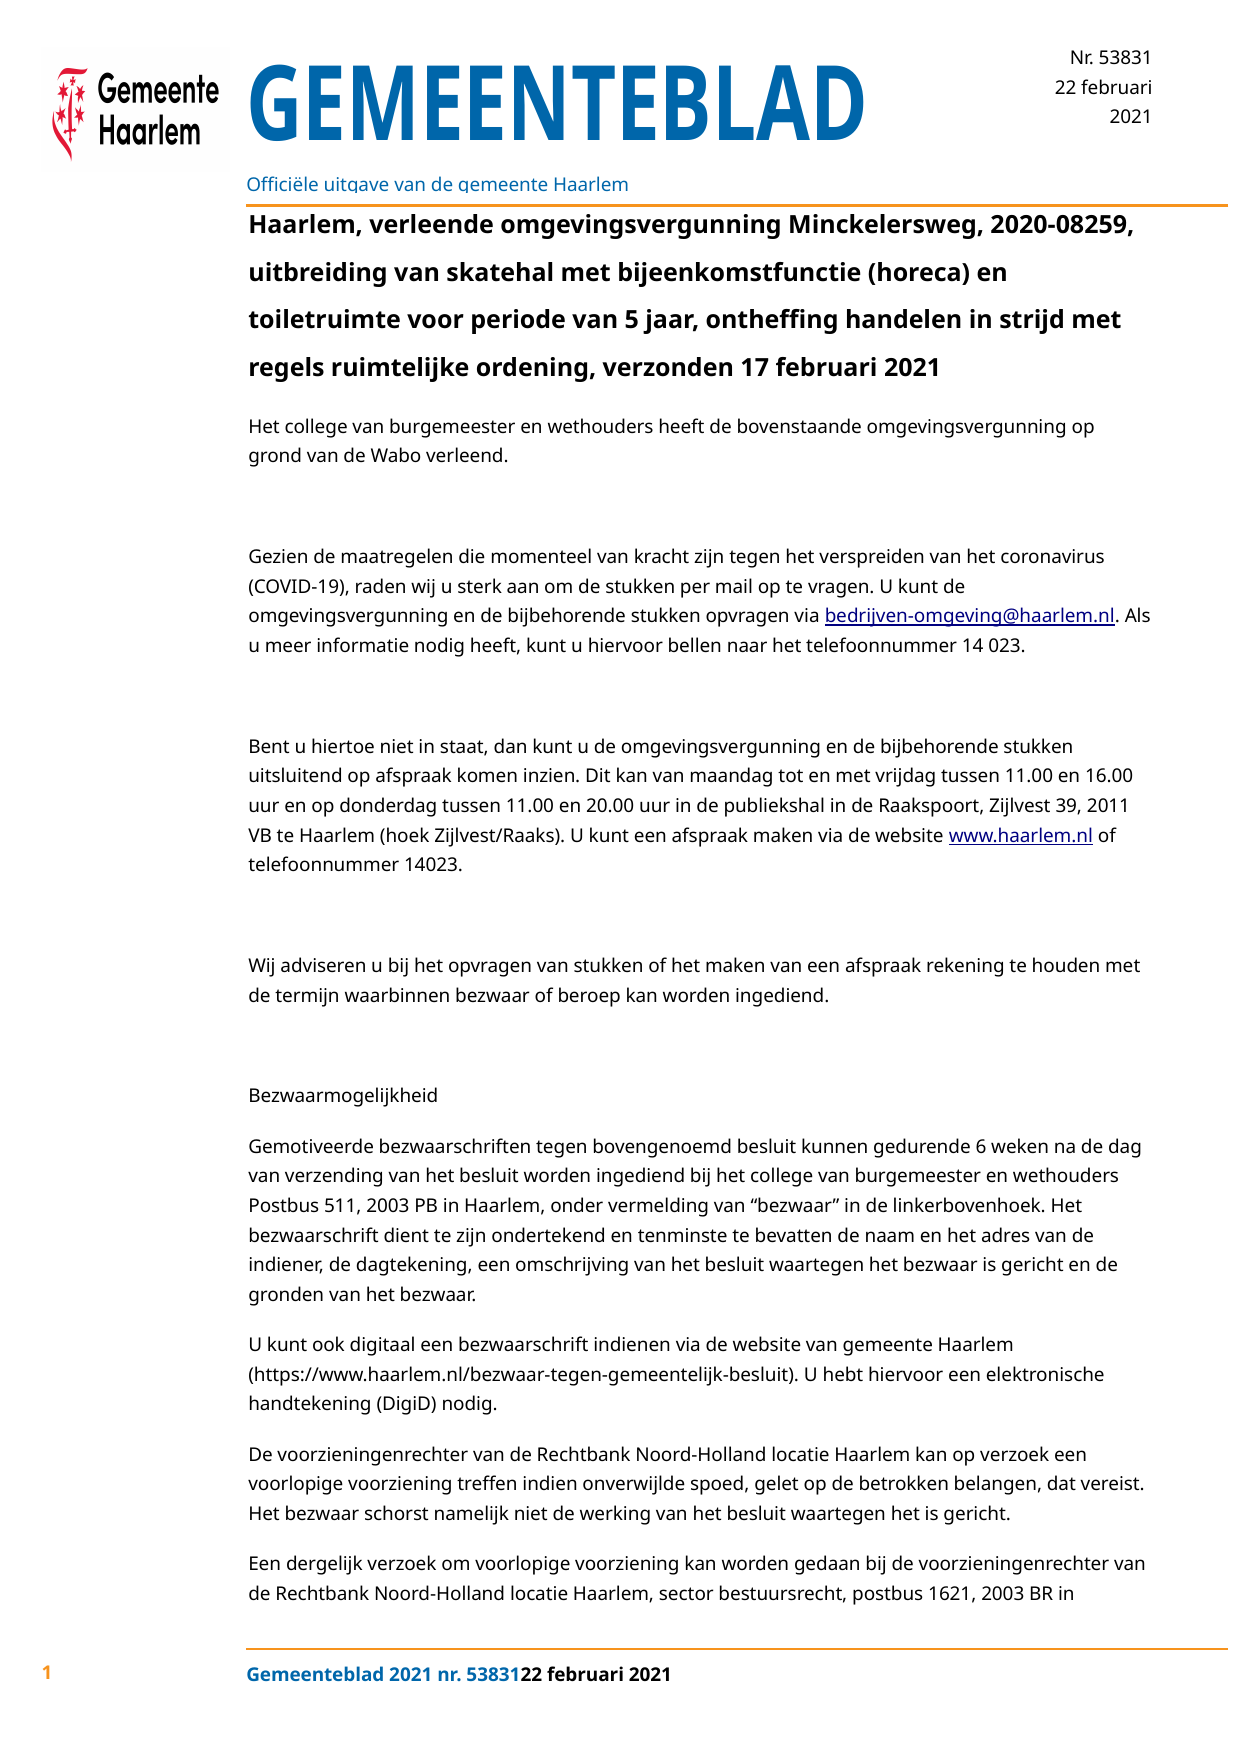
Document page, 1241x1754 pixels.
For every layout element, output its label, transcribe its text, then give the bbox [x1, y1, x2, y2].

text Haarlem, verleende omgevingsvergunning Minckelersweg, 2020-08259, uitbreiding van skatehal met bijeenkomstfunctie (horeca) en toiletruimte voor periode van 5 jaar, ontheffing handelen in strijd met regels ruimtelijke ordening, verzonden 17 februari 2021 [248, 207, 1152, 384]
text Wij adviseren u bij het opvragen van stukken of het maken van een afspraak rekening te houden met de termijn waarbinnen bezwaar of beroep kan worden ingediend. [248, 952, 1152, 1008]
text Gezien de maatregelen die momenteel van kracht zijn tegen het verspreiden van het coronavirus (COVID-19), raden wij u sterk aan om de stukken per mail op te vragen. U kunt de omgevingsvergunning en de bijbehorende stukken opvragen via bedrijven-omgeving@haarlem.nl. Als u meer informatie nodig heeft, kunt u hiervoor bellen naar het telefoonnummer 14 023. [248, 543, 1152, 658]
text Het college van burgemeester en wethouders heeft de bovenstaande omgevingsvergunning op grond van de Wabo verleend. [248, 413, 1152, 468]
text Een dergelijk verzoek om voorlopige voorziening kan worden gedaan bij de voorzieningenrechter van de Rechtbank Noord-Holland locatie Haarlem, sector bestuursrecht, postbus 1621, 2003 BR in [248, 1551, 1152, 1606]
text Bezwaarmogelijkheid [248, 1083, 1152, 1108]
text U kunt ook digitaal een bezwaarschrift indienen via de website van gemeente Haarlem (https://www.haarlem.nl/bezwaar-tegen-gemeentelijk-besluit). U hebt hiervoor een elektronische handtekening (DigiD) nodig. [248, 1331, 1152, 1416]
text Bent u hiertoe niet in staat, dan kunt u de omgevingsvergunning en de bijbehorende stukken uitsluitend op afspraak komen inzien. Dit kan van maandag tot en met vrijdag tussen 11.00 en 16.00 uur en op donderdag tussen 11.00 en 20.00 uur in de publiekshal in de Raakspoort, Zijlvest 39, 2011 VB te Haarlem (hoek Zijlvest/Raaks). U kunt een afspraak maken via de website www.haarlem.nl of telefoonnummer 14023. [248, 733, 1152, 877]
picture [41, 47, 231, 172]
text De voorzieningenrechter van de Rechtbank Noord-Holland locatie Haarlem kan op verzoek een voorlopige voorziening treffen indien onverwijlde spoed, gelet op de betrokken belangen, dat vereist. Het bezwaar schorst namelijk niet de werking van het besluit waartegen het is gericht. [248, 1441, 1152, 1526]
text Gemotiveerde bezwaarschriften tegen bovengenoemd besluit kunnen gedurende 6 weken na de dag van verzending van het besluit worden ingediend bij het college van burgemeester en wethouders Postbus 511, 2003 PB in Haarlem, onder vermelding van “bezwaar” in de linkerbovenhoek. Het bezwaarschrift dient te zijn ondertekend en tenminste te bevatten de naam en het adres van de indiener, de dagtekening, een omschrijving van het besluit waartegen het bezwaar is gericht en de gronden van het bezwaar. [248, 1133, 1152, 1307]
